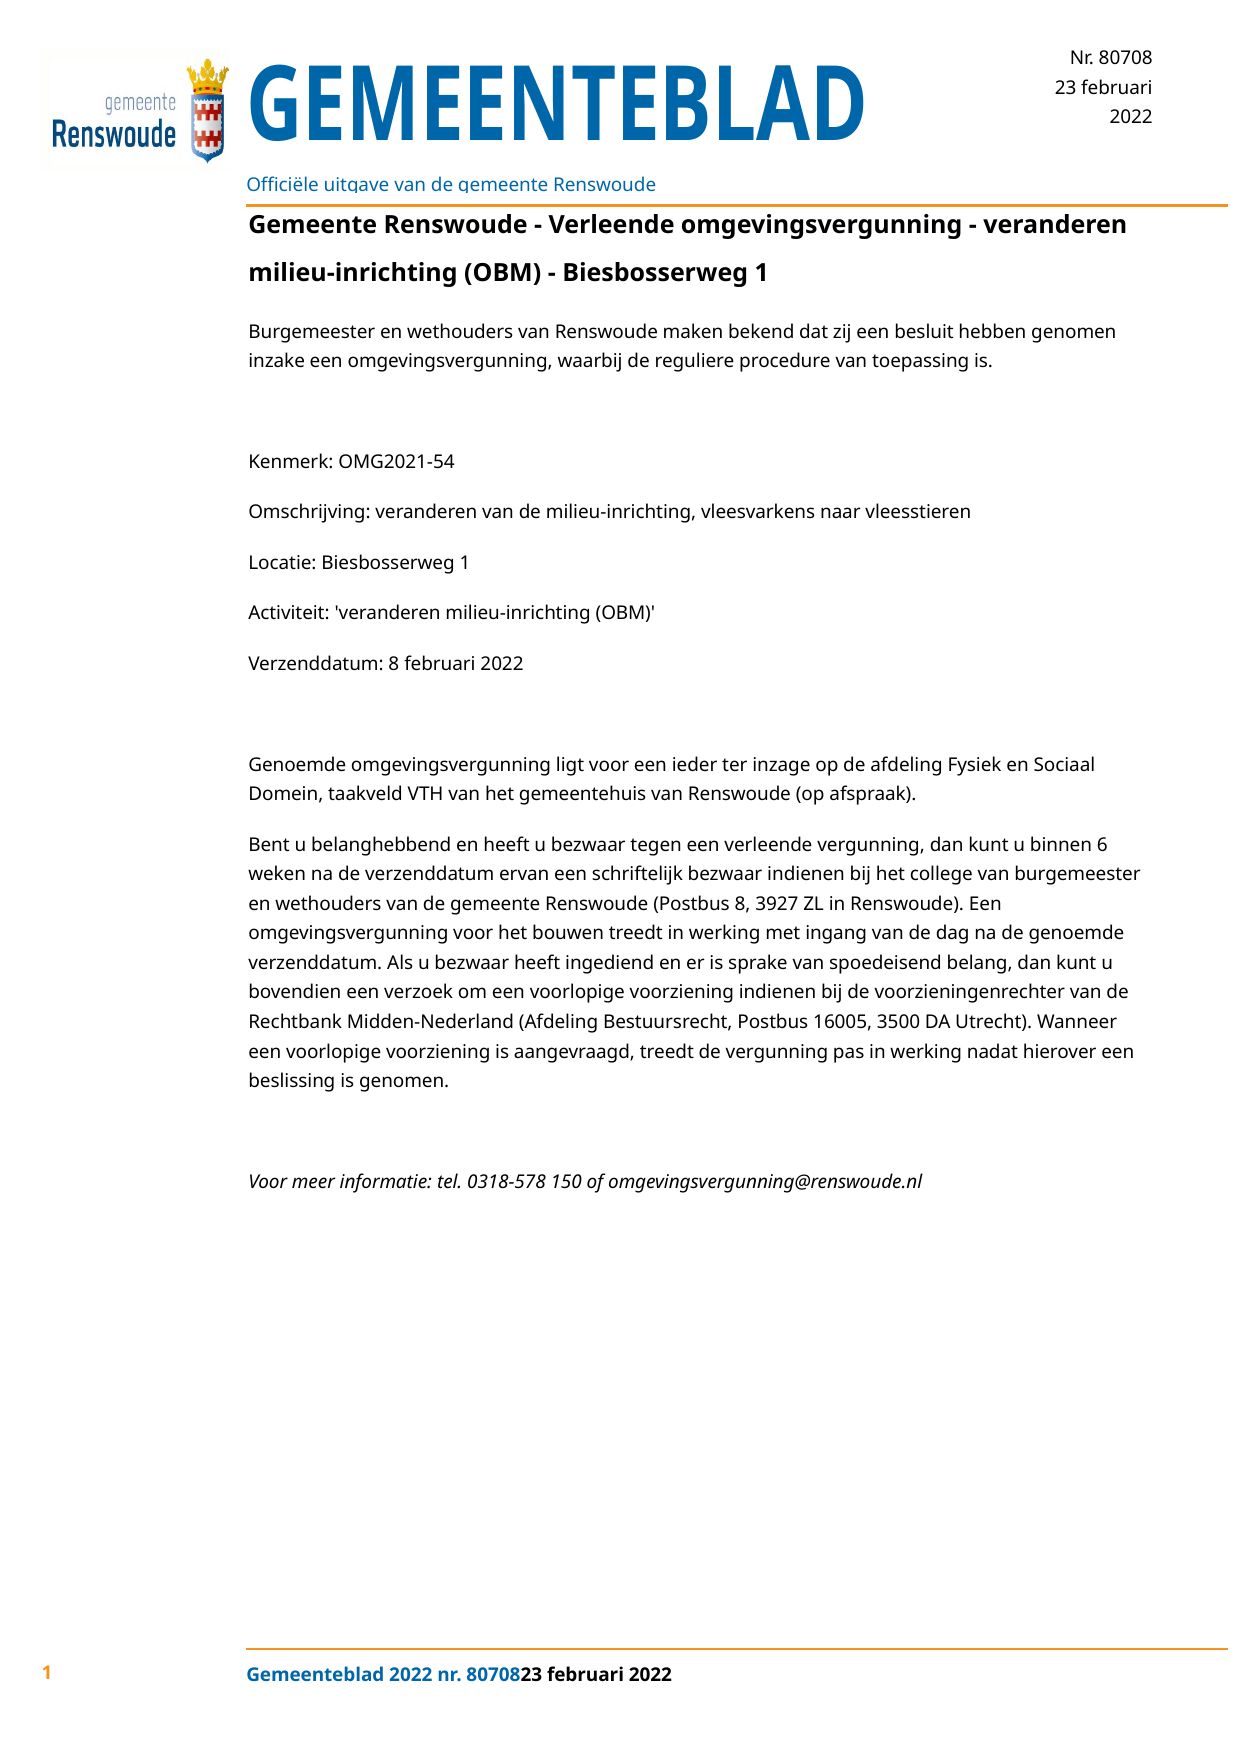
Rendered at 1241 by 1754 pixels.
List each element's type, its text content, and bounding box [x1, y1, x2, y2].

text Gemeente Renswoude - Verleende omgevingsvergunning - veranderen milieu-inrichting (OBM) - Biesbosserweg 1 [248, 207, 1152, 288]
text Voor meer informatie: tel. 0318-578 150 of omgevingsvergunning@renswoude.nl [248, 1168, 1152, 1194]
text Locatie: Biesbosserweg 1 [248, 549, 1152, 575]
text Activiteit: 'veranderen milieu-inrichting (OBM)' [248, 599, 1152, 625]
picture [41, 47, 231, 172]
text Omschrijving: veranderen van de milieu-inrichting, vleesvarkens naar vleesstieren [248, 499, 1152, 524]
text Genoemde omgevingsvergunning ligt voor een ieder ter inzage op de afdeling Fysiek en Sociaal Domein, taakveld VTH van het gemeentehuis van Renswoude (op afspraak). [248, 751, 1152, 806]
text Verzenddatum: 8 februari 2022 [248, 650, 1152, 676]
text Burgemeester en wethouders van Renswoude maken bekend dat zij een besluit hebben genomen inzake een omgevingsvergunning, waarbij de reguliere procedure van toepassing is. [248, 318, 1152, 373]
text Kenmerk: OMG2021-54 [248, 448, 1152, 474]
text Bent u belanghebbend en heeft u bezwaar tegen een verleende vergunning, dan kunt u binnen 6 weken na de verzenddatum ervan een schriftelijk bezwaar indienen bij het college van burgemeester en wethouders van de gemeente Renswoude (Postbus 8, 3927 ZL in Renswoude). Een omgevingsvergunning voor het bouwen treedt in werking met ingang van de dag na de genoemde verzenddatum. Als u bezwaar heeft ingediend en er is sprake van spoedeisend belang, dan kunt u bovendien een verzoek om een voorlopige voorziening indienen bij de voorzieningenrechter van de Rechtbank Midden-Nederland (Afdeling Bestuursrecht, Postbus 16005, 3500 DA Utrecht). Wanneer een voorlopige voorziening is aangevraagd, treedt de vergunning pas in werking nadat hierover een beslissing is genomen. [248, 831, 1152, 1093]
